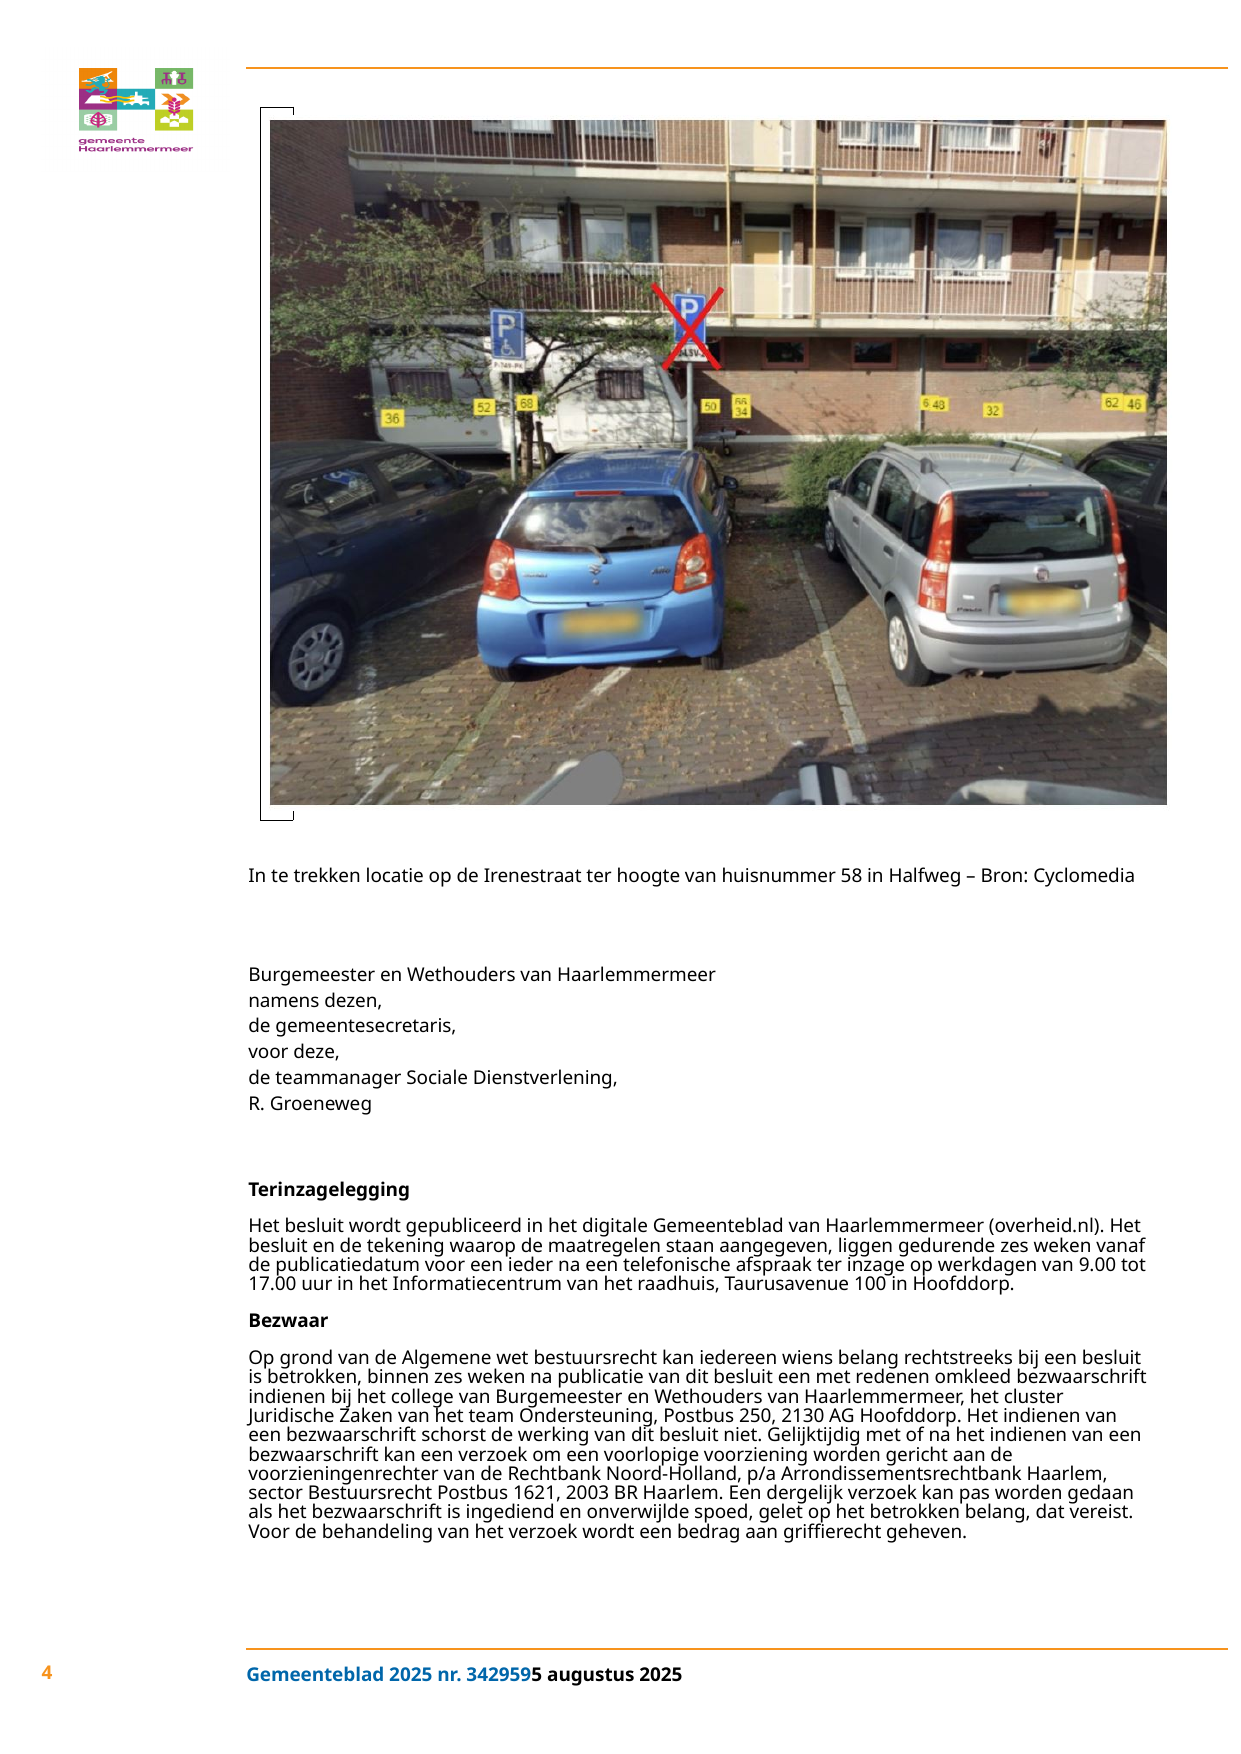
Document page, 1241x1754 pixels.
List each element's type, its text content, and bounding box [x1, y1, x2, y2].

text In te trekken locatie op de Irenestraat ter hoogte van huisnummer 58 in Halfweg – Bron: Cyclomedia [248, 862, 1152, 887]
text voor deze, [248, 1038, 1152, 1064]
text Op grond van de Algemene wet bestuursrecht kan iedereen wiens belang rechtstreeks bij een besluit is betrokken, binnen zes weken na publicatie van dit besluit een met redenen omkleed bezwaarschrift indienen bij het college van Burgemeester en Wethouders van Haarlemmermeer, het cluster Juridische Zaken van het team Ondersteuning, Postbus 250, 2130 AG Hoofddorp. Het indienen van een bezwaarschrift schorst de werking van dit besluit niet. Gelijktijdig met of na het indienen van een bezwaarschrift kan een verzoek om een voorlopige voorziening worden gericht aan de voorzieningenrechter van de Rechtbank Noord-Holland, p/a Arrondissementsrechtbank Haarlem, sector Bestuursrecht Postbus 1621, 2003 BR Haarlem. Een dergelijk verzoek kan pas worden gedaan als het bezwaarschrift is ingediend en onverwijlde spoed, gelet op het betrokken belang, dat vereist. Voor de behandeling van het verzoek wordt een bedrag aan griffierecht geheven. [248, 1349, 1152, 1542]
text Bezwaar [248, 1312, 1152, 1332]
text de gemeentesecretaris, [248, 1012, 1152, 1038]
text namens dezen, [248, 987, 1152, 1012]
text Het besluit wordt gepubliceerd in het digitale Gemeenteblad van Haarlemmermeer (overheid.nl). Het besluit en de tekening waarop de maatregelen staan aangegeven, liggen gedurende zes weken vanaf de publicatiedatum voor een ieder na een telefonische afspraak ter inzage op werkdagen van 9.00 tot 17.00 uur in het Informatiecentrum van het raadhuis, Taurusavenue 100 in Hoofddorp. [248, 1217, 1152, 1294]
text Burgemeester en Wethouders van Haarlemmermeer [248, 961, 1152, 987]
picture [41, 47, 231, 172]
text Terinzagelegging [248, 1181, 1152, 1200]
text R. Groeneweg [248, 1090, 1152, 1115]
picture [268, 115, 1173, 811]
text de teammanager Sociale Dienstverlening, [248, 1064, 1152, 1090]
